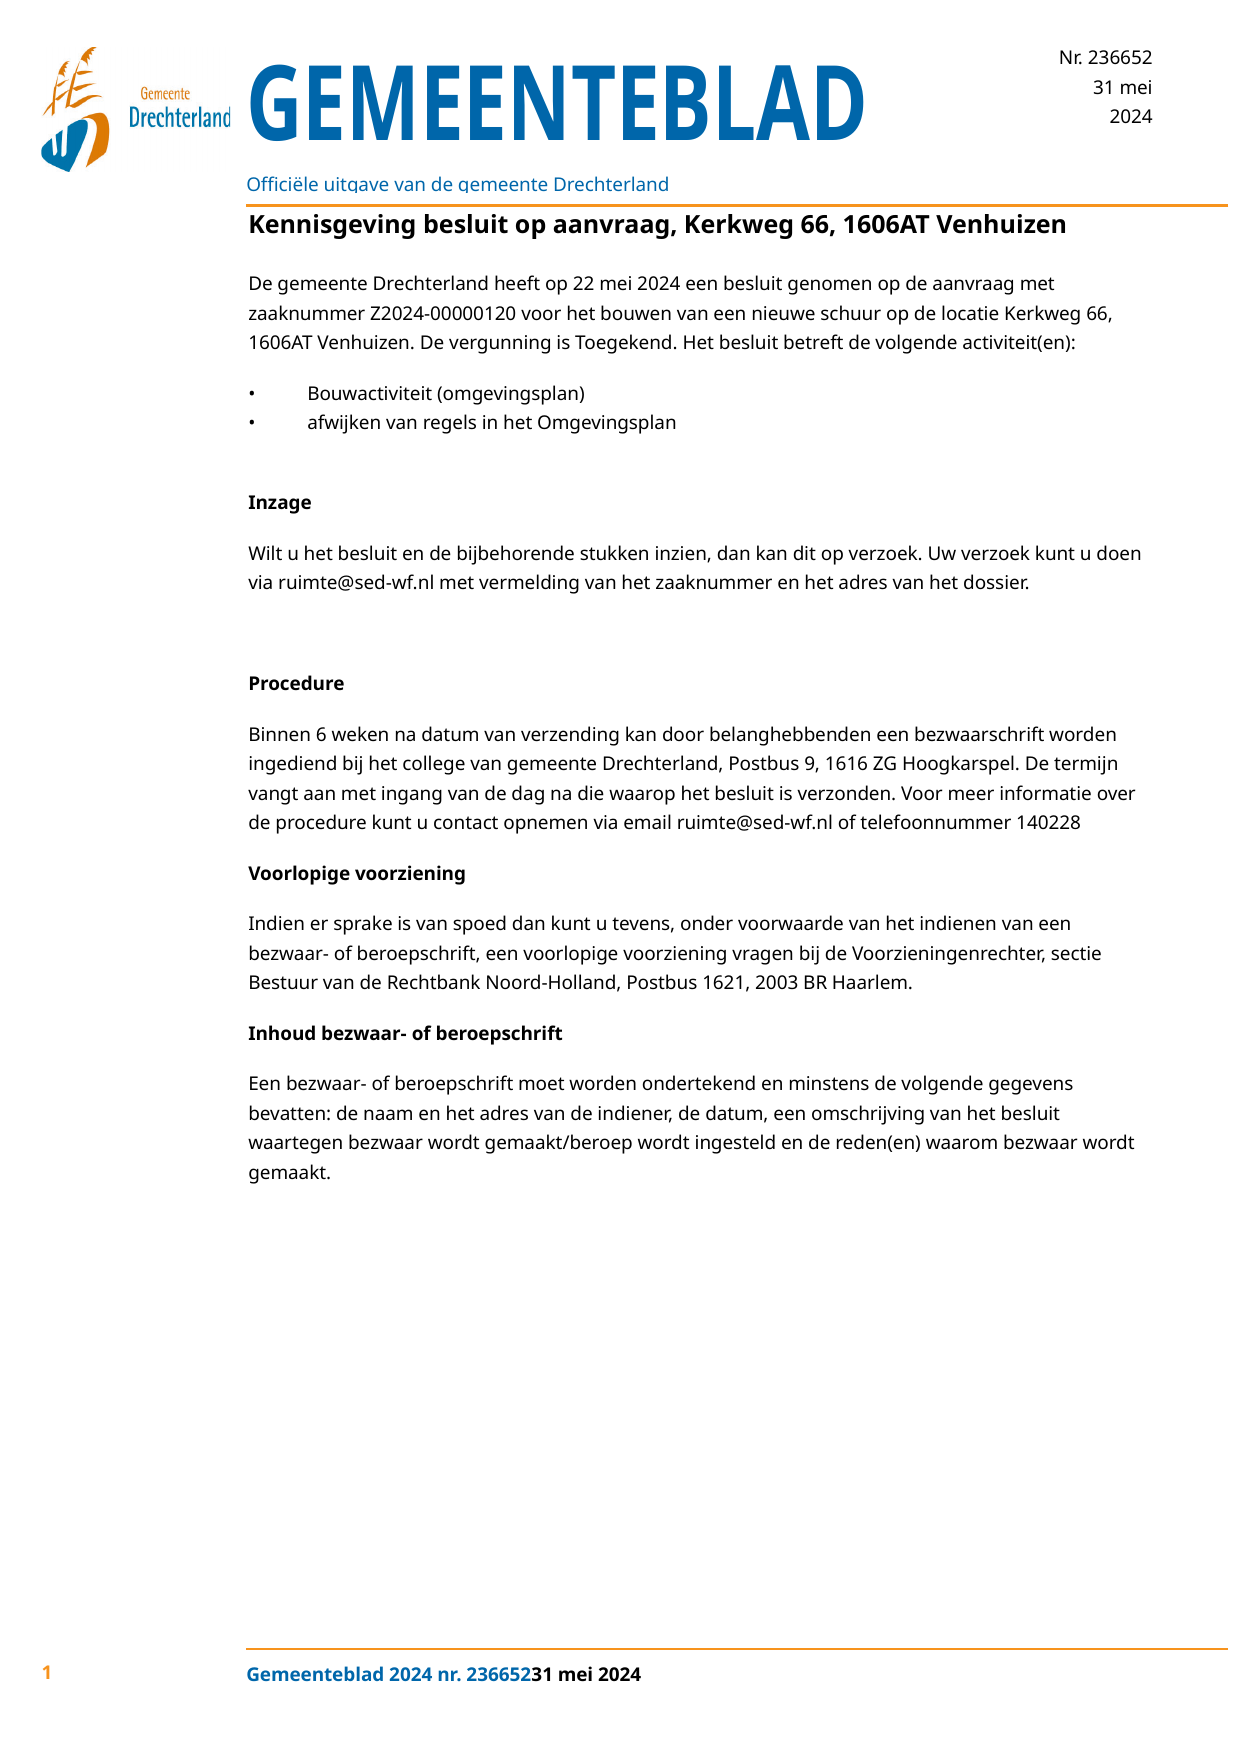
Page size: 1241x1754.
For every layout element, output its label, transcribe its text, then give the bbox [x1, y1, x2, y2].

list afwijken van regels in het Omgevingsplan [248, 409, 1152, 435]
text Voorlopige voorziening [248, 860, 1152, 886]
text Wilt u het besluit en de bijbehorende stukken inzien, dan kan dit op verzoek. Uw verzoek kunt u doen via ruimte@sed-wf.nl met vermelding van het zaaknummer en het adres van het dossier. [248, 540, 1152, 595]
text Inzage [248, 489, 1152, 515]
picture [41, 158, 64, 172]
picture [226, 115, 231, 124]
text De gemeente Drechterland heeft op 22 mei 2024 een besluit genomen op de aanvraag met zaaknummer Z2024-00000120 voor het bouwen van een nieuwe schuur op de locatie Kerkweg 66, 1606AT Venhuizen. De vergunning is Toegekend. Het besluit betreft de volgende activiteit(en): [248, 270, 1152, 355]
text Kennisgeving besluit op aanvraag, Kerkweg 66, 1606AT Venhuizen [248, 207, 1152, 241]
text Inhoud bezwaar- of beroepschrift [248, 1020, 1152, 1046]
text Een bezwaar- of beroepschrift moet worden ondertekend en minstens de volgende gegevens bevatten: de naam en het adres van de indiener, de datum, een omschrijving van het besluit waartegen bezwaar wordt gemaakt/beroep wordt ingesteld en de reden(en) waarom bezwaar wordt gemaakt. [248, 1070, 1152, 1185]
text Binnen 6 weken na datum van verzending kan door belanghebbenden een bezwaarschrift worden ingediend bij het college van gemeente Drechterland, Postbus 9, 1616 ZG Hoogkarspel. De termijn vangt aan met ingang van de dag na die waarop het besluit is verzonden. Voor meer informatie over de procedure kunt u contact opnemen via email ruimte@sed-wf.nl of telefoonnummer 140228 [248, 721, 1152, 835]
picture [41, 47, 231, 172]
text Indien er sprake is van spoed dan kunt u tevens, onder voorwaarde van het indienen van een bezwaar- of beroepschrift, een voorlopige voorziening vragen bij de Voorzieningenrechter, sectie Bestuur van de Rechtbank Noord-Holland, Postbus 1621, 2003 BR Haarlem. [248, 910, 1152, 995]
text Procedure [248, 670, 1152, 696]
list Bouwactiviteit (omgevingsplan) [248, 380, 1152, 406]
